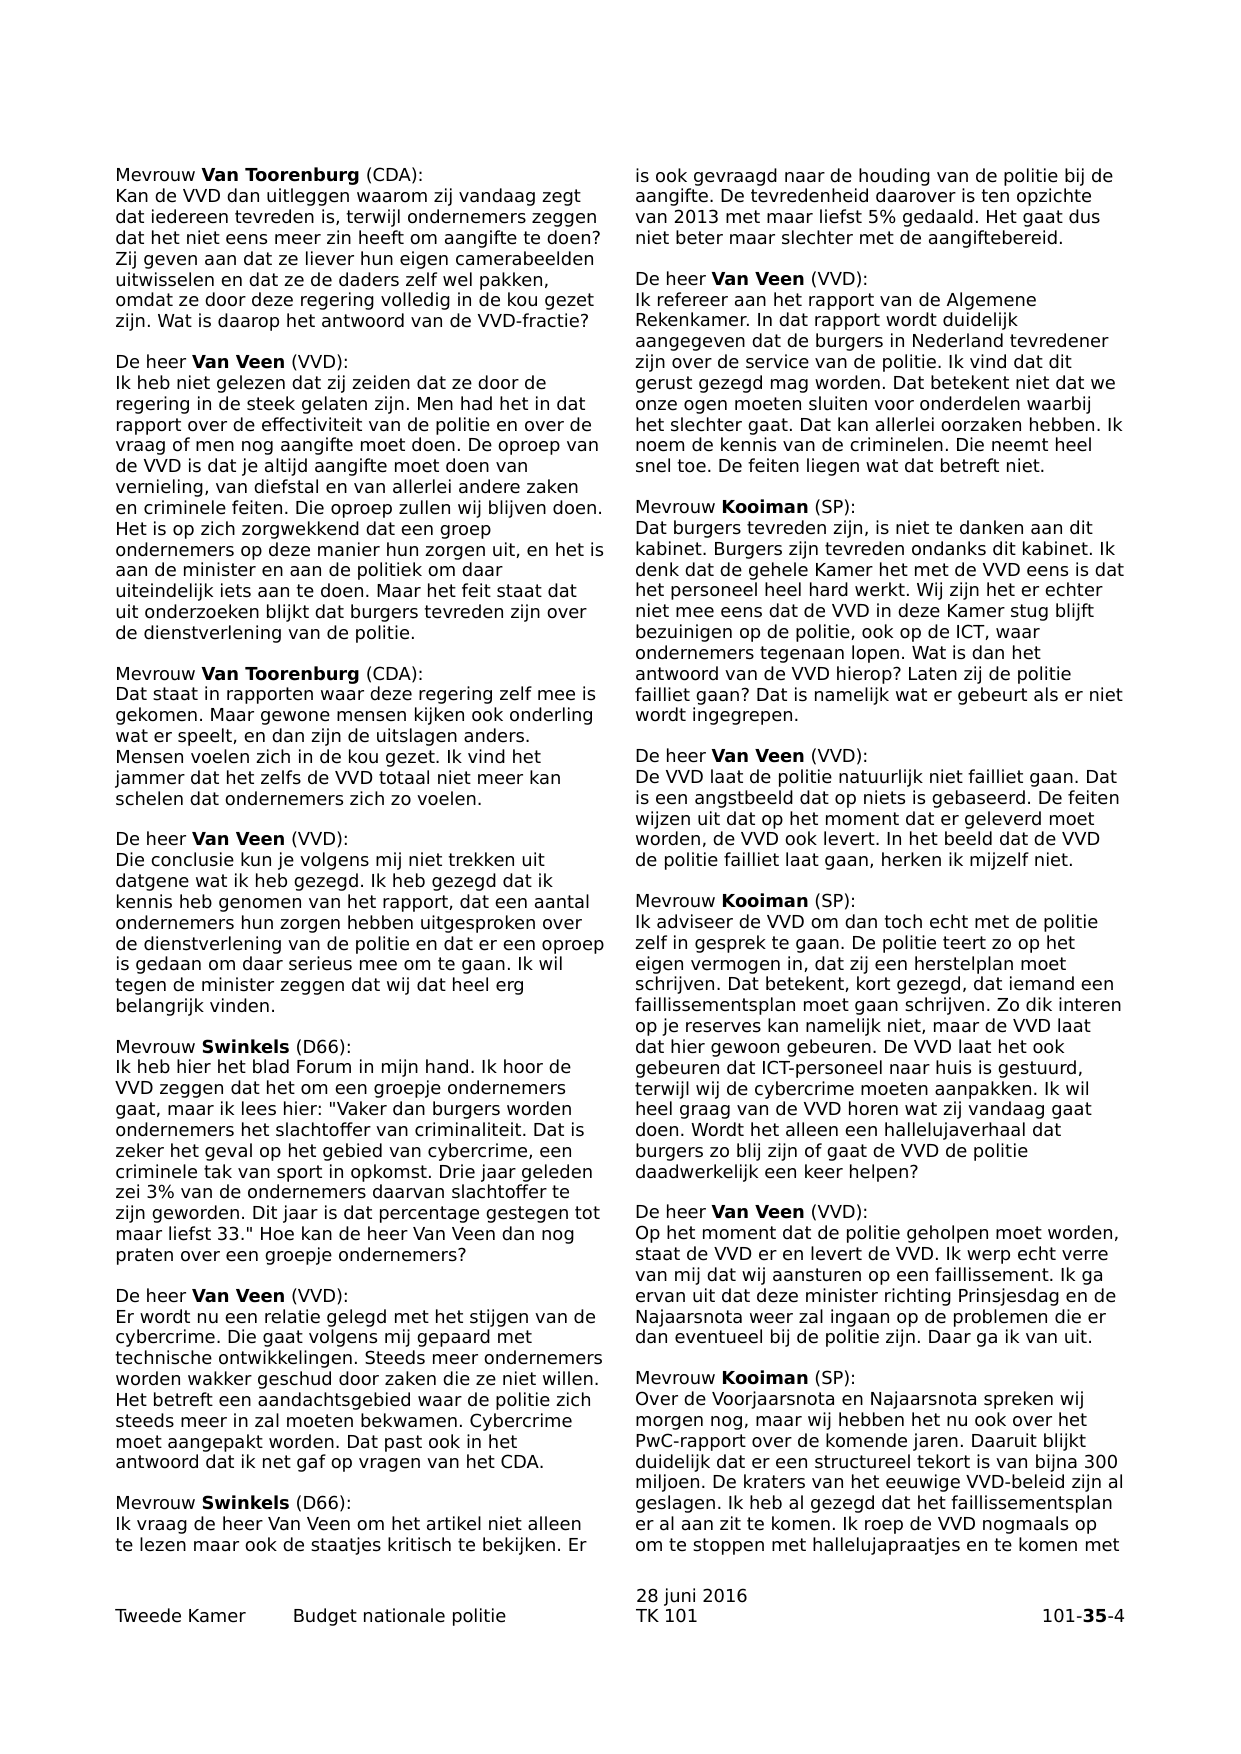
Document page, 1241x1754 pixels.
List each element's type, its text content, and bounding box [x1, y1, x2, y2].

text Mevrouw Swinkels (D66): [115, 1493, 605, 1514]
text De heer Van Veen (VVD): [115, 829, 605, 850]
text Op het moment dat de politie geholpen moet worden, staat de VVD er en levert de VVD. Ik werp echt verre van mij dat wij aansturen op een faillissement. Ik ga ervan uit dat deze minister richting Prinsjesdag en de Najaarsnota weer zal ingaan op de problemen die er dan eventueel bij de politie zijn. Daar ga ik van uit. [635, 1223, 1125, 1348]
text Ik vraag de heer Van Veen om het artikel niet alleen te lezen maar ook de staatjes kritisch te bekijken. Er [115, 1514, 605, 1555]
text Mevrouw Van Toorenburg (CDA): [115, 165, 605, 186]
text Mevrouw Swinkels (D66): [115, 1037, 605, 1057]
text Kan de VVD dan uitleggen waarom zij vandaag zegt dat iedereen tevreden is, terwijl ondernemers zeggen dat het niet eens meer zin heeft om aangifte te doen? Zij geven aan dat ze liever hun eigen camerabeelden uitwisselen en dat ze de daders zelf wel pakken, omdat ze door deze regering volledig in de kou gezet zijn. Wat is daarop het antwoord van de VVD-fractie? [115, 186, 605, 332]
text De heer Van Veen (VVD): [115, 1286, 605, 1306]
text Ik heb hier het blad Forum in mijn hand. Ik hoor de VVD zeggen dat het om een groepje ondernemers gaat, maar ik lees hier: "Vaker dan burgers worden ondernemers het slachtoffer van criminaliteit. Dat is zeker het geval op het gebied van cybercrime, een criminele tak van sport in opkomst. Drie jaar geleden zei 3% van de ondernemers daarvan slachtoffer te zijn geworden. Dit jaar is dat percentage gestegen tot maar liefst 33." Hoe kan de heer Van Veen dan nog praten over een groepje ondernemers? [115, 1057, 605, 1266]
text Ik refereer aan het rapport van de Algemene Rekenkamer. In dat rapport wordt duidelijk aangegeven dat de burgers in Nederland tevredener zijn over de service van de politie. Ik vind dat dit gerust gezegd mag worden. Dat betekent niet dat we onze ogen moeten sluiten voor onderdelen waarbij het slechter gaat. Dat kan allerlei oorzaken hebben. Ik noem de kennis van de criminelen. Die neemt heel snel toe. De feiten liegen wat dat betreft niet. [635, 289, 1125, 477]
text De VVD laat de politie natuurlijk niet failliet gaan. Dat is een angstbeeld dat op niets is gebaseerd. De feiten wijzen uit dat op het moment dat er geleverd moet worden, de VVD ook levert. In het beeld dat de VVD de politie failliet laat gaan, herken ik mijzelf niet. [635, 767, 1125, 871]
text De heer Van Veen (VVD): [635, 269, 1125, 289]
text De heer Van Veen (VVD): [635, 746, 1125, 767]
text Die conclusie kun je volgens mij niet trekken uit datgene wat ik heb gezegd. Ik heb gezegd dat ik kennis heb genomen van het rapport, dat een aantal ondernemers hun zorgen hebben uitgesproken over de dienstverlening van de politie en dat er een oproep is gedaan om daar serieus mee om te gaan. Ik wil tegen de minister zeggen dat wij dat heel erg belangrijk vinden. [115, 850, 605, 1017]
text Dat staat in rapporten waar deze regering zelf mee is gekomen. Maar gewone mensen kijken ook onderling wat er speelt, en dan zijn de uitslagen anders. Mensen voelen zich in de kou gezet. Ik vind het jammer dat het zelfs de VVD totaal niet meer kan schelen dat ondernemers zich zo voelen. [115, 684, 605, 809]
text is ook gevraagd naar de houding van de politie bij de aangifte. De tevredenheid daarover is ten opzichte van 2013 met maar liefst 5% gedaald. Het gaat dus niet beter maar slechter met de aangiftebereid. [635, 165, 1125, 249]
text Er wordt nu een relatie gelegd met het stijgen van de cybercrime. Die gaat volgens mij gepaard met technische ontwikkelingen. Steeds meer ondernemers worden wakker geschud door zaken die ze niet willen. Het betreft een aandachtsgebied waar de politie zich steeds meer in zal moeten bekwamen. Cybercrime moet aangepakt worden. Dat past ook in het antwoord dat ik net gaf op vragen van het CDA. [115, 1306, 605, 1473]
text De heer Van Veen (VVD): [635, 1202, 1125, 1223]
text Mevrouw Van Toorenburg (CDA): [115, 663, 605, 684]
text Mevrouw Kooiman (SP): [635, 1368, 1125, 1389]
text Dat burgers tevreden zijn, is niet te danken aan dit kabinet. Burgers zijn tevreden ondanks dit kabinet. Ik denk dat de gehele Kamer het met de VVD eens is dat het personeel heel hard werkt. Wij zijn het er echter niet mee eens dat de VVD in deze Kamer stug blijft bezuinigen op de politie, ook op de ICT, waar ondernemers tegenaan lopen. Wat is dan het antwoord van de VVD hierop? Laten zij de politie failliet gaan? Dat is namelijk wat er gebeurt als er niet wordt ingegrepen. [635, 518, 1125, 726]
text Ik heb niet gelezen dat zij zeiden dat ze door de regering in de steek gelaten zijn. Men had het in dat rapport over de effectiviteit van de politie en over de vraag of men nog aangifte moet doen. De oproep van de VVD is dat je altijd aangifte moet doen van vernieling, van diefstal en van allerlei andere zaken en criminele feiten. Die oproep zullen wij blijven doen. Het is op zich zorgwekkend dat een groep ondernemers op deze manier hun zorgen uit, en het is aan de minister en aan de politiek om daar uiteindelijk iets aan te doen. Maar het feit staat dat uit onderzoeken blijkt dat burgers tevreden zijn over de dienstverlening van de politie. [115, 373, 605, 643]
text Mevrouw Kooiman (SP): [635, 497, 1125, 518]
text Mevrouw Kooiman (SP): [635, 891, 1125, 912]
text Over de Voorjaarsnota en Najaarsnota spreken wij morgen nog, maar wij hebben het nu ook over het PwC-rapport over de komende jaren. Daaruit blijkt duidelijk dat er een structureel tekort is van bijna 300 miljoen. De kraters van het eeuwige VVD-beleid zijn al geslagen. Ik heb al gezegd dat het faillissementsplan er al aan zit te komen. Ik roep de VVD nogmaals op om te stoppen met hallelujapraatjes en te komen met [635, 1389, 1125, 1556]
text Ik adviseer de VVD om dan toch echt met de politie zelf in gesprek te gaan. De politie teert zo op het eigen vermogen in, dat zij een herstelplan moet schrijven. Dat betekent, kort gezegd, dat iemand een faillissementsplan moet gaan schrijven. Zo dik interen op je reserves kan namelijk niet, maar de VVD laat dat hier gewoon gebeuren. De VVD laat het ook gebeuren dat ICT-personeel naar huis is gestuurd, terwijl wij de cybercrime moeten aanpakken. Ik wil heel graag van de VVD horen wat zij vandaag gaat doen. Wordt het alleen een hallelujaverhaal dat burgers zo blij zijn of gaat de VVD de politie daadwerkelijk een keer helpen? [635, 912, 1125, 1182]
text De heer Van Veen (VVD): [115, 352, 605, 373]
